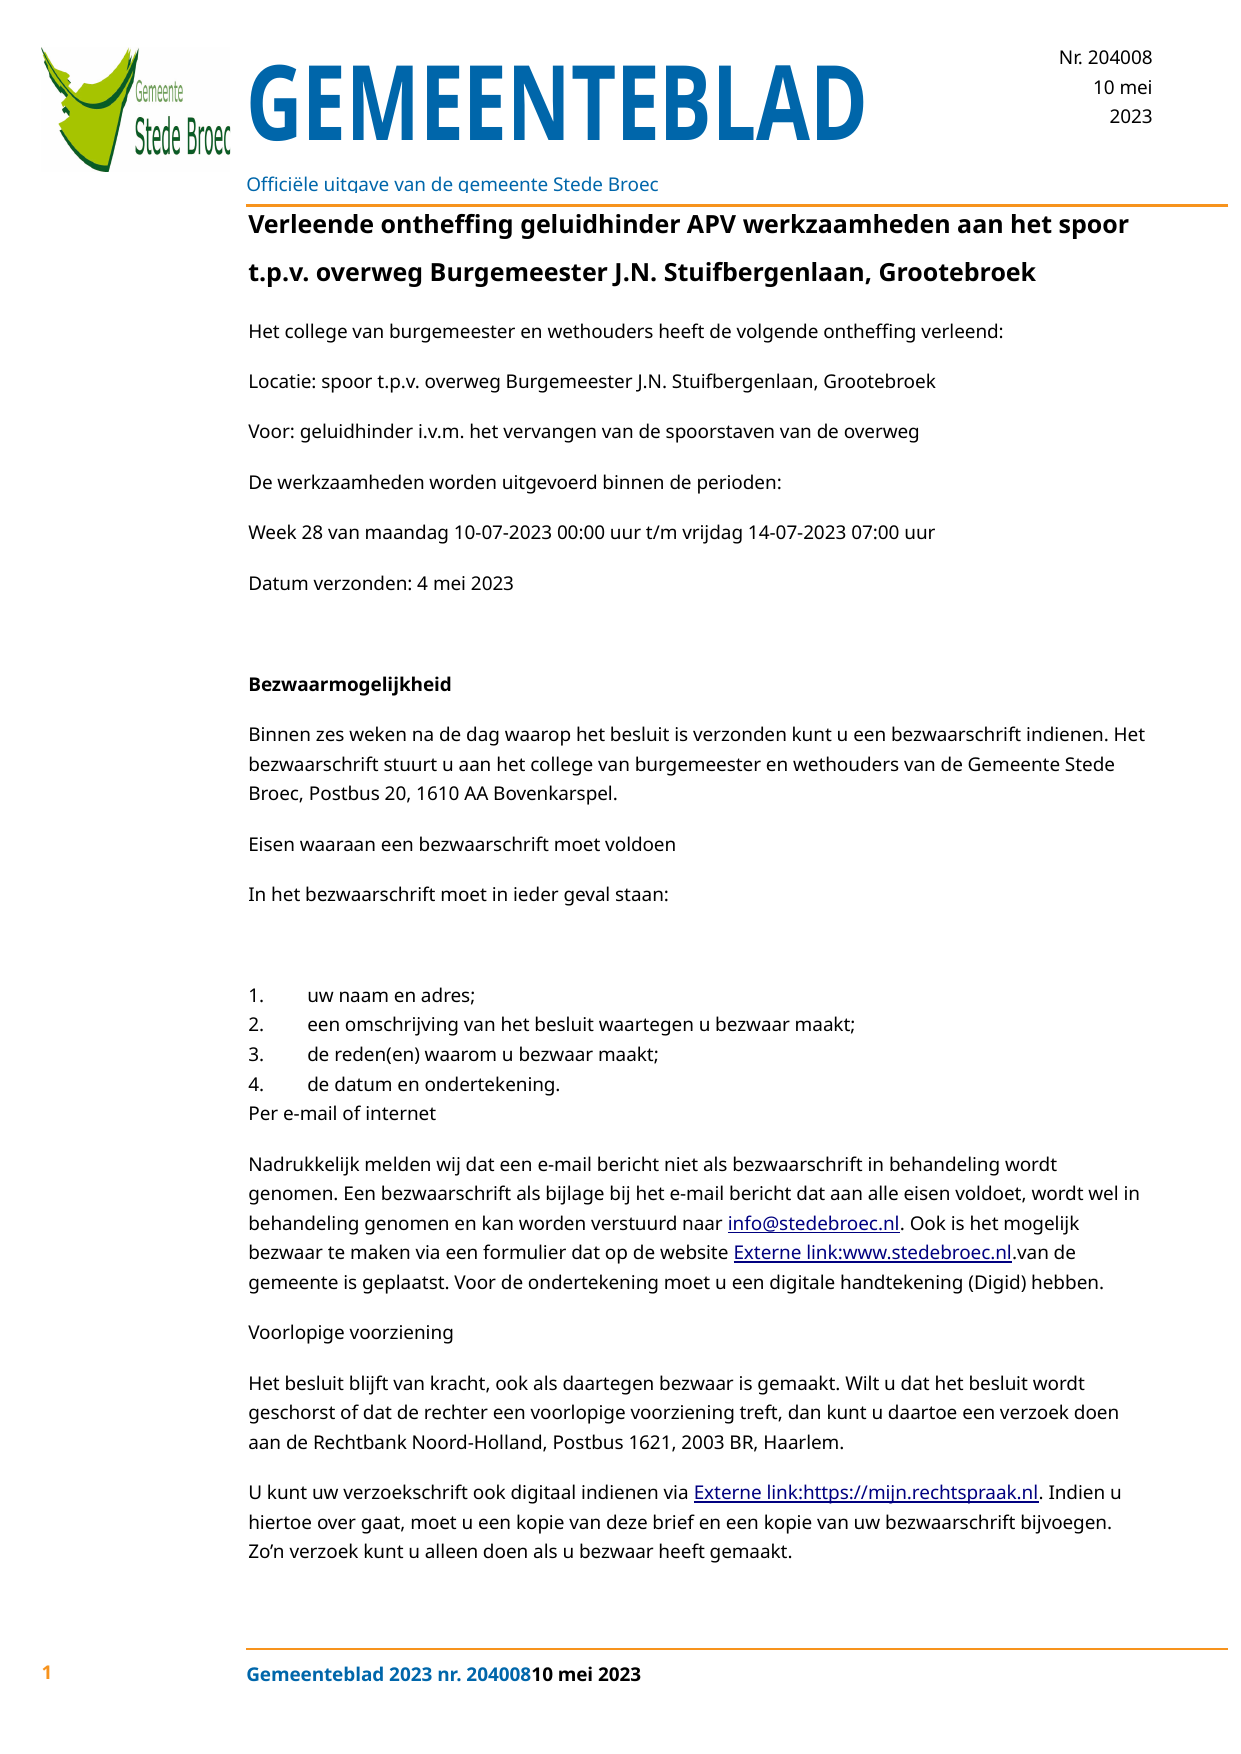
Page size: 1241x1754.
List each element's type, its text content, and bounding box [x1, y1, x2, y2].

text Datum verzonden: 4 mei 2023 [248, 570, 1152, 596]
list de reden(en) waarom u bezwaar maakt; [248, 1041, 1152, 1067]
text In het bezwaarschrift moet in ieder geval staan: [248, 881, 1152, 907]
text Eisen waaraan een bezwaarschrift moet voldoen [248, 831, 1152, 857]
text Voorlopige voorziening [248, 1319, 1152, 1345]
list uw naam en adres; [248, 982, 1152, 1008]
text Week 28 van maandag 10-07-2023 00:00 uur t/m vrijdag 14-07-2023 07:00 uur [248, 519, 1152, 545]
text Nadrukkelijk melden wij dat een e-mail bericht niet als bezwaarschrift in behandeling wordt genomen. Een bezwaarschrift als bijlage bij het e-mail bericht dat aan alle eisen voldoet, wordt wel in behandeling genomen en kan worden verstuurd naar info@stedebroec.nl. Ook is het mogelijk bezwaar te maken via een formulier dat op de website Externe link:www.stedebroec.nl.van de gemeente is geplaatst. Voor de ondertekening moet u een digitale handtekening (Digid) hebben. [248, 1151, 1152, 1295]
text Locatie: spoor t.p.v. overweg Burgemeester J.N. Stuifbergenlaan, Grootebroek [248, 368, 1152, 394]
text Per e-mail of internet [248, 1100, 1152, 1126]
list een omschrijving van het besluit waartegen u bezwaar maakt; [248, 1012, 1152, 1037]
text Bezwaarmogelijkheid [248, 671, 1152, 697]
picture [41, 47, 231, 172]
text Het besluit blijft van kracht, ook als daartegen bezwaar is gemaakt. Wilt u dat het besluit wordt geschorst of dat de rechter een voorlopige voorziening treft, dan kunt u daartoe een verzoek doen aan de Rechtbank Noord-Holland, Postbus 1621, 2003 BR, Haarlem. [248, 1370, 1152, 1455]
list de datum en ondertekening. [248, 1071, 1152, 1097]
text U kunt uw verzoekschrift ook digitaal indienen via Externe link:https://mijn.rechtspraak.nl. Indien u hiertoe over gaat, moet u een kopie van deze brief en een kopie van uw bezwaarschrift bijvoegen. Zo’n verzoek kunt u alleen doen als u bezwaar heeft gemaakt. [248, 1479, 1152, 1564]
text De werkzaamheden worden uitgevoerd binnen de perioden: [248, 469, 1152, 495]
text Verleende ontheffing geluidhinder APV werkzaamheden aan het spoor t.p.v. overweg Burgemeester J.N. Stuifbergenlaan, Grootebroek [248, 207, 1152, 288]
text Voor: geluidhinder i.v.m. het vervangen van de spoorstaven van de overweg [248, 419, 1152, 444]
text Het college van burgemeester en wethouders heeft de volgende ontheffing verleend: [248, 318, 1152, 344]
text Binnen zes weken na de dag waarop het besluit is verzonden kunt u een bezwaarschrift indienen. Het bezwaarschrift stuurt u aan het college van burgemeester en wethouders van de Gemeente Stede Broec, Postbus 20, 1610 AA Bovenkarspel. [248, 721, 1152, 806]
